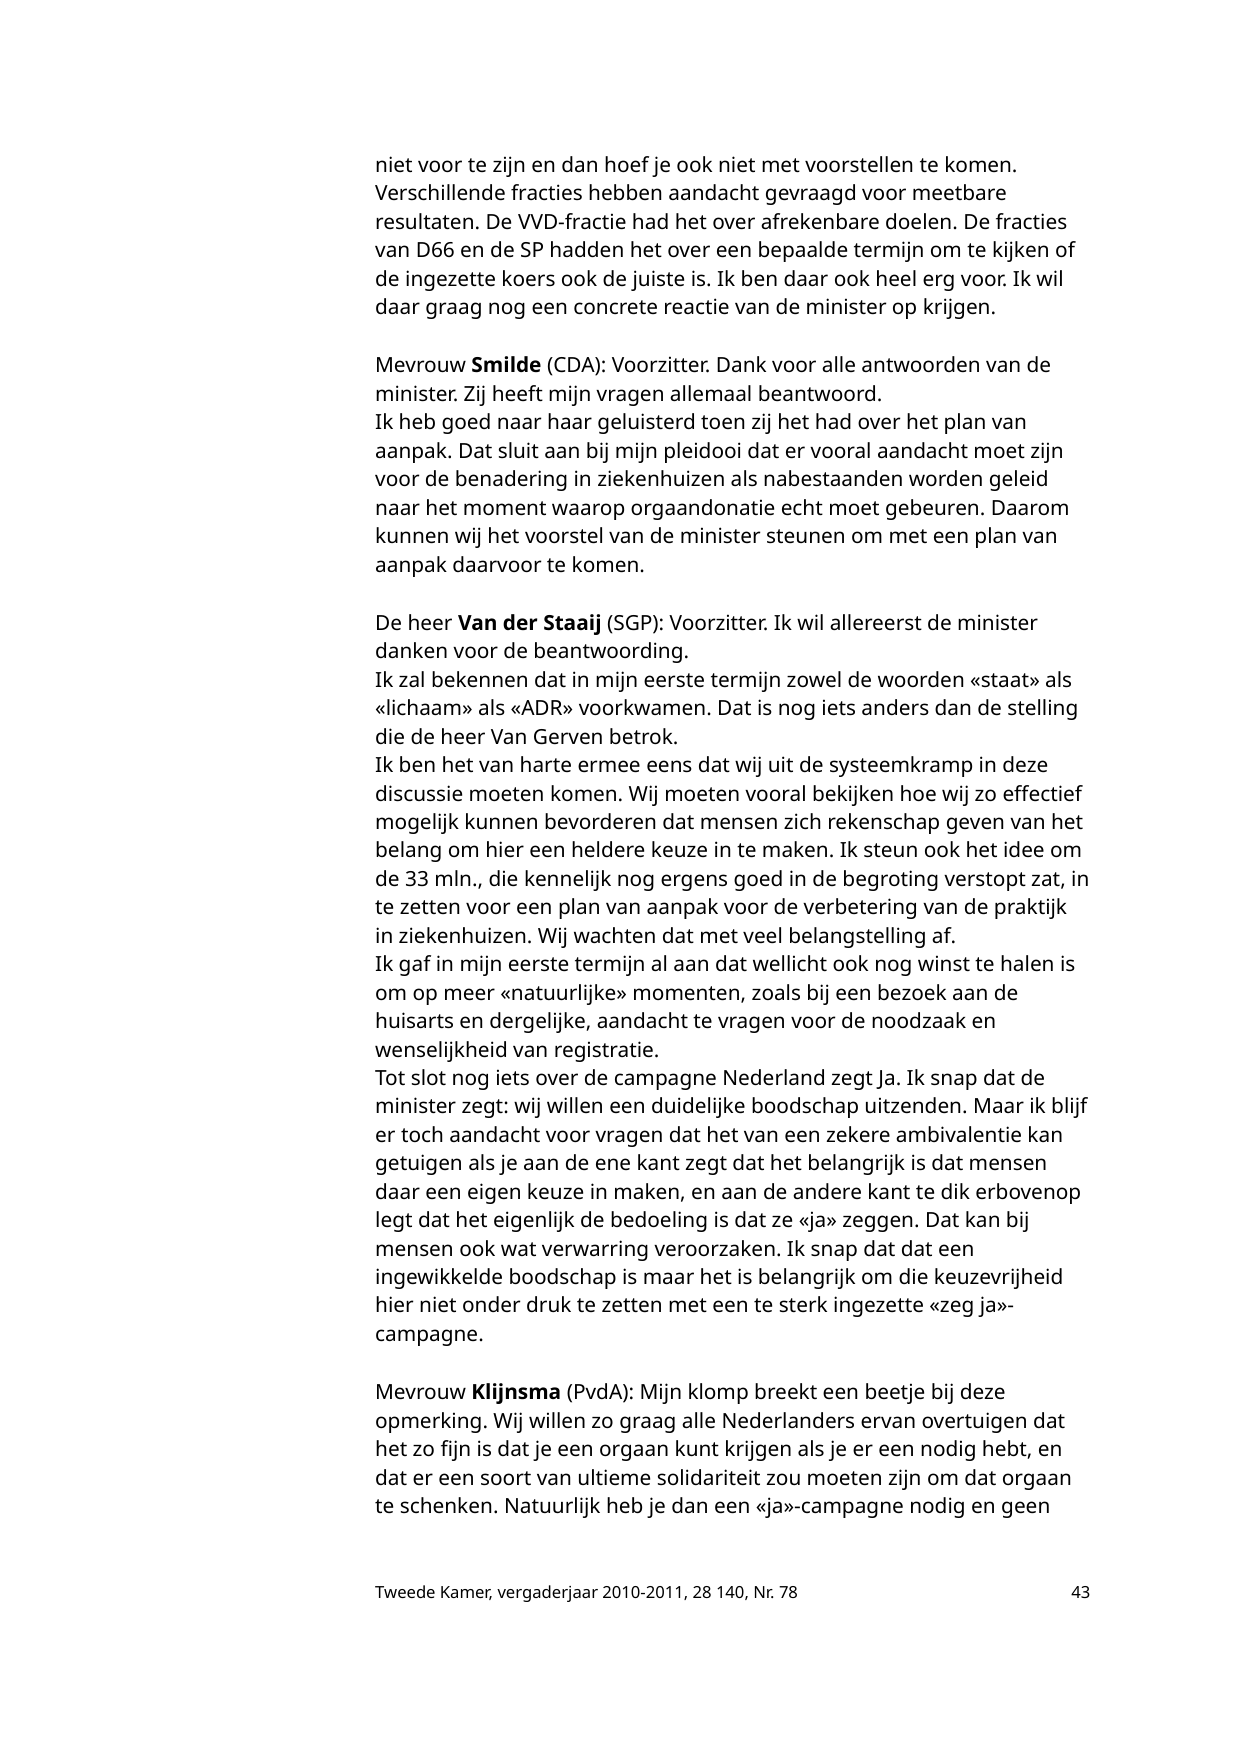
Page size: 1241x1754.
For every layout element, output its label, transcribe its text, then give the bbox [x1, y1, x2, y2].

text Ik ben het van harte ermee eens dat wij uit de systeemkramp in deze discussie moeten komen. Wij moeten vooral bekijken hoe wij zo effectief mogelijk kunnen bevorderen dat mensen zich rekenschap geven van het belang om hier een heldere keuze in te maken. Ik steun ook het idee om de 33 mln., die kennelijk nog ergens goed in de begroting verstopt zat, in te zetten voor een plan van aanpak voor de verbetering van de praktijk in ziekenhuizen. Wij wachten dat met veel belangstelling af. [375, 750, 1090, 949]
text Ik zal bekennen dat in mijn eerste termijn zowel de woorden «staat» als «lichaam» als «ADR» voorkwamen. Dat is nog iets anders dan de stelling die de heer Van Gerven betrok. [375, 665, 1090, 750]
text Tot slot nog iets over de campagne Nederland zegt Ja. Ik snap dat de minister zegt: wij willen een duidelijke boodschap uitzenden. Maar ik blijf er toch aandacht voor vragen dat het van een zekere ambivalentie kan getuigen als je aan de ene kant zegt dat het belangrijk is dat mensen daar een eigen keuze in maken, en aan de andere kant te dik erbovenop legt dat het eigenlijk de bedoeling is dat ze «ja» zeggen. Dat kan bij mensen ook wat verwarring veroorzaken. Ik snap dat dat een ingewikkelde boodschap is maar het is belangrijk om die keuzevrijheid hier niet onder druk te zetten met een te sterk ingezette «zeg ja»-campagne. [375, 1063, 1090, 1347]
text niet voor te zijn en dan hoef je ook niet met voorstellen te komen. [375, 150, 1090, 178]
text Ik gaf in mijn eerste termijn al aan dat wellicht ook nog winst te halen is om op meer «natuurlijke» momenten, zoals bij een bezoek aan de huisarts en dergelijke, aandacht te vragen voor de noodzaak en wenselijkheid van registratie. [375, 949, 1090, 1063]
text Ik heb goed naar haar geluisterd toen zij het had over het plan van aanpak. Dat sluit aan bij mijn pleidooi dat er vooral aandacht moet zijn voor de benadering in ziekenhuizen als nabestaanden worden geleid naar het moment waarop orgaandonatie echt moet gebeuren. Daarom kunnen wij het voorstel van de minister steunen om met een plan van aanpak daarvoor te komen. [375, 407, 1090, 578]
text Mevrouw Smilde (CDA): Voorzitter. Dank voor alle antwoorden van de minister. Zij heeft mijn vragen allemaal beantwoord. [375, 351, 1090, 407]
text De heer Van der Staaij (SGP): Voorzitter. Ik wil allereerst de minister danken voor de beantwoording. [375, 608, 1090, 665]
text Mevrouw Klijnsma (PvdA): Mijn klomp breekt een beetje bij deze opmerking. Wij willen zo graag alle Nederlanders ervan overtuigen dat het zo fijn is dat je een orgaan kunt krijgen als je er een nodig hebt, en dat er een soort van ultieme solidariteit zou moeten zijn om dat orgaan te schenken. Natuurlijk heb je dan een «ja»-campagne nodig en geen [375, 1377, 1090, 1520]
text Verschillende fracties hebben aandacht gevraagd voor meetbare resultaten. De VVD-fractie had het over afrekenbare doelen. De fracties van D66 en de SP hadden het over een bepaalde termijn om te kijken of de ingezette koers ook de juiste is. Ik ben daar ook heel erg voor. Ik wil daar graag nog een concrete reactie van de minister op krijgen. [375, 178, 1090, 321]
